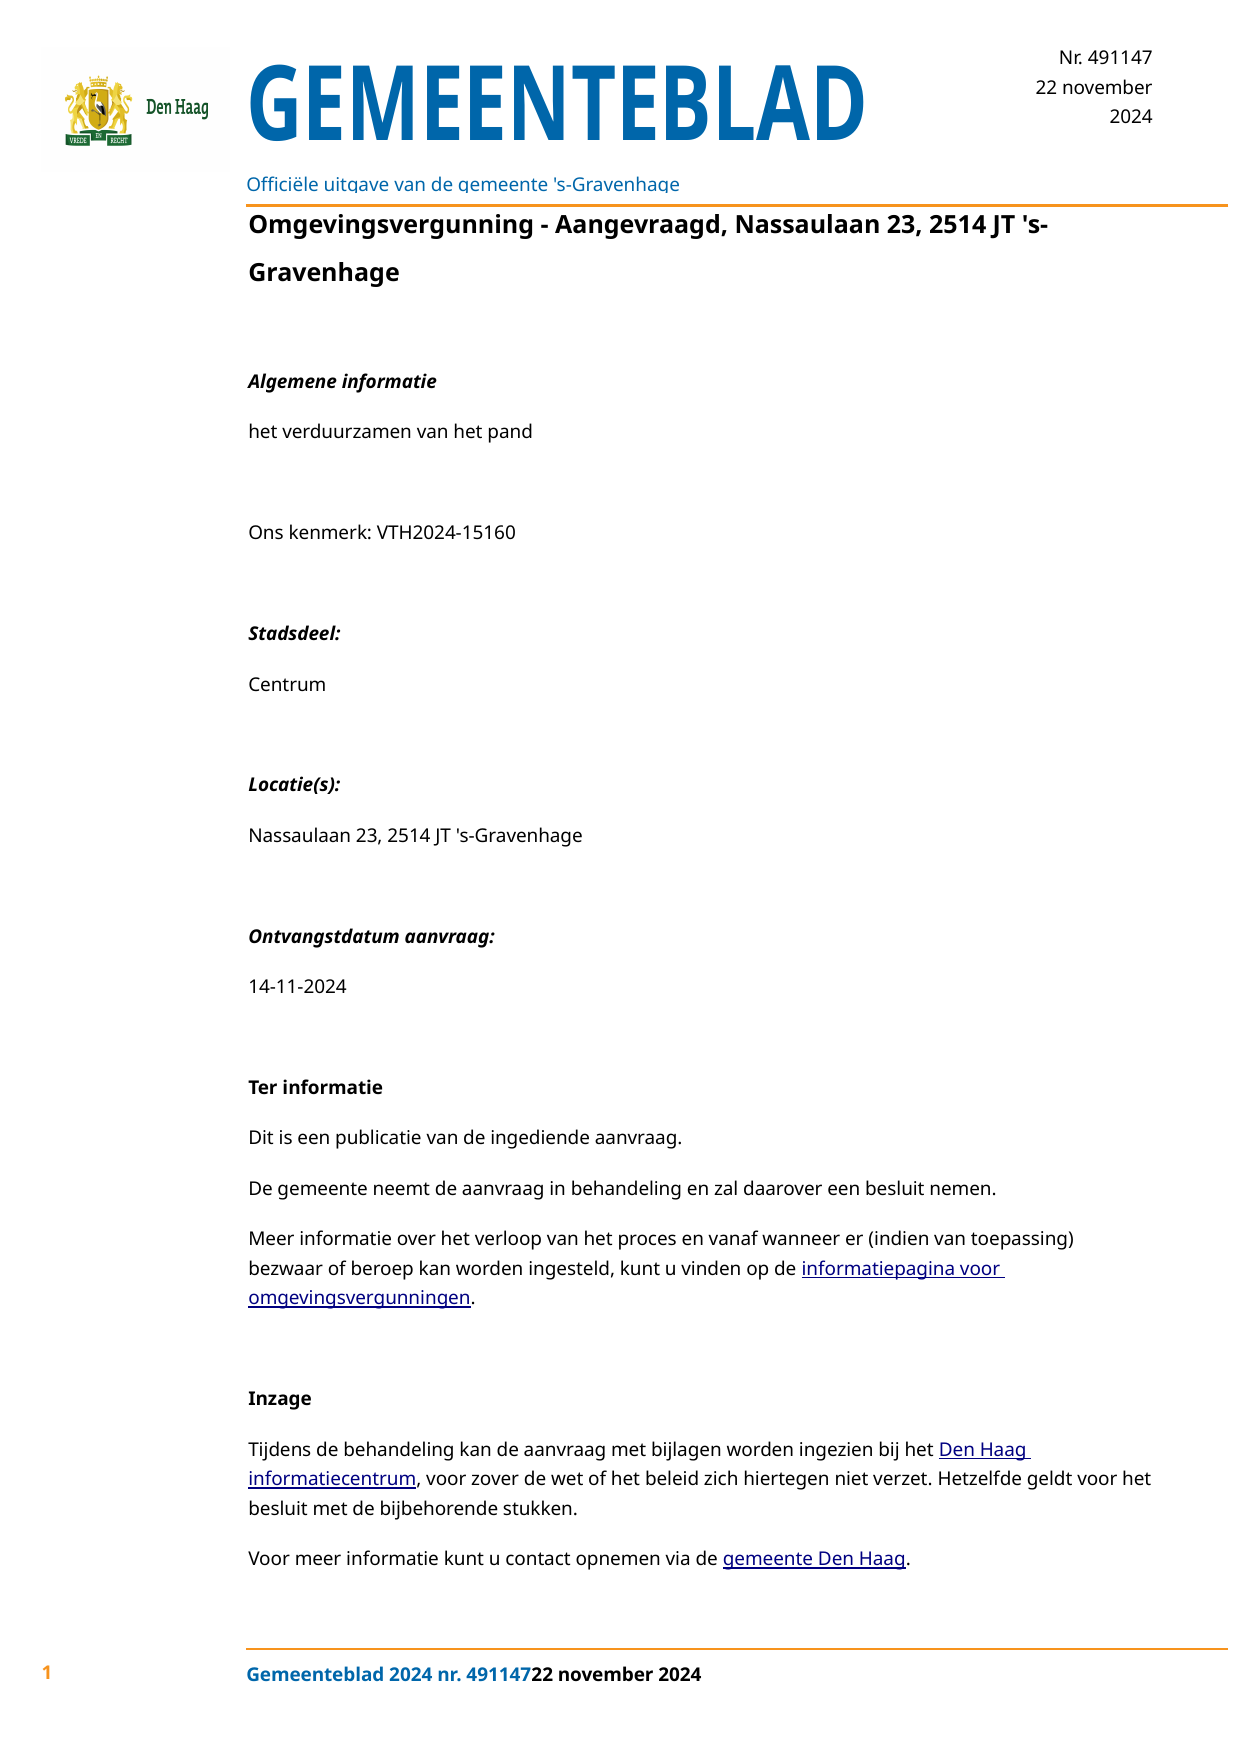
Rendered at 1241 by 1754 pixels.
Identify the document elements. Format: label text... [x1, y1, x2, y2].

text Dit is een publicatie van de ingediende aanvraag. [248, 1124, 1152, 1150]
text Inzage [248, 1385, 1152, 1411]
text Tijdens de behandeling kan de aanvraag met bijlagen worden ingezien bij het Den Haag informatiecentrum, voor zover de wet of het beleid zich hiertegen niet verzet. Hetzelfde geldt voor het besluit met de bijbehorende stukken. [248, 1436, 1152, 1521]
text 14-11-2024 [248, 973, 1152, 999]
text Centrum [248, 671, 1152, 697]
text De gemeente neemt de aanvraag in behandeling en zal daarover een besluit nemen. [248, 1175, 1152, 1201]
picture [41, 47, 231, 172]
text het verduurzamen van het pand [248, 419, 1152, 444]
text Meer informatie over het verloop van het proces en vanaf wanneer er (indien van toepassing) bezwaar of beroep kan worden ingesteld, kunt u vinden op de informatiepagina voor omgevingsvergunningen. [248, 1225, 1152, 1310]
text Omgevingsvergunning - Aangevraagd, Nassaulaan 23, 2514 JT 's-Gravenhage [248, 207, 1152, 288]
text Ontvangstdatum aanvraag: [248, 923, 1152, 949]
text Ter informatie [248, 1074, 1152, 1100]
text Algemene informatie [248, 368, 1152, 394]
text Voor meer informatie kunt u contact opnemen via de gemeente Den Haag. [248, 1545, 1152, 1571]
text Stadsdeel: [248, 620, 1152, 646]
text Locatie(s): [248, 772, 1152, 797]
text Ons kenmerk: VTH2024-15160 [248, 519, 1152, 545]
text Nassaulaan 23, 2514 JT 's-Gravenhage [248, 822, 1152, 848]
